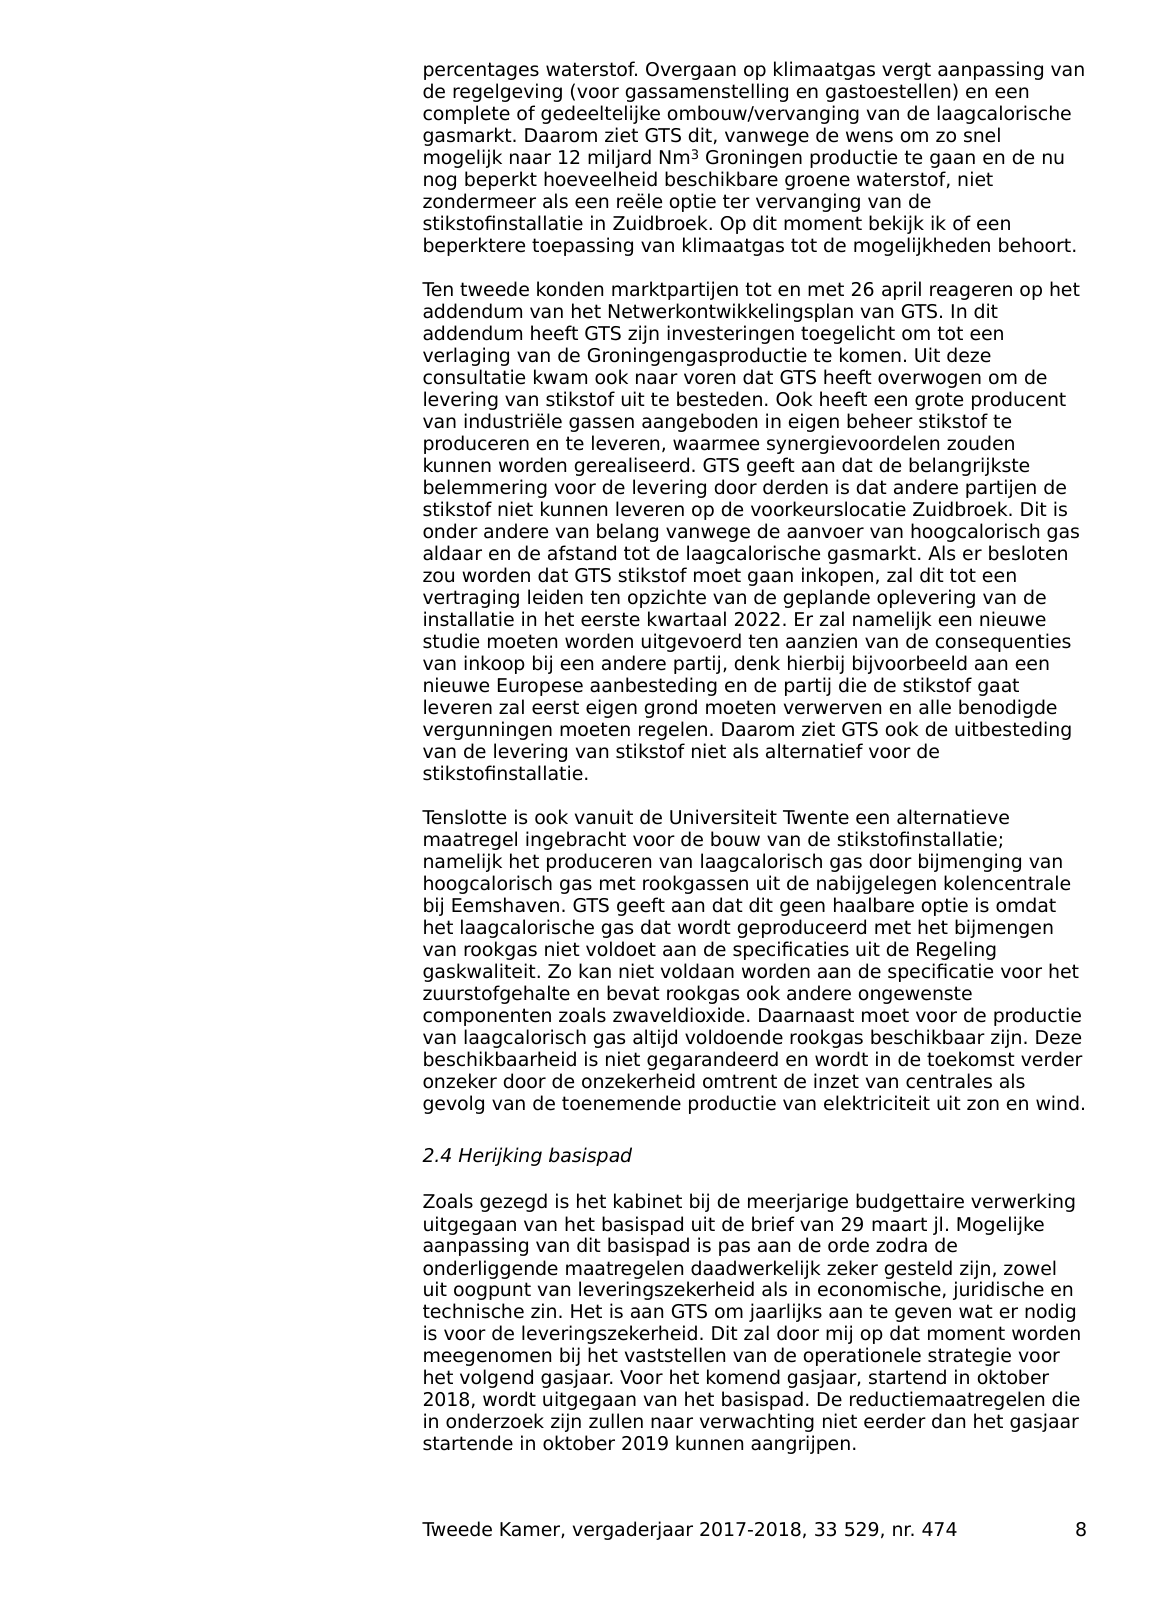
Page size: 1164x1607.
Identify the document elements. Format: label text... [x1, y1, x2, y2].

text percentages waterstof. Overgaan op klimaatgas vergt aanpassing van de regelgeving (voor gassamenstelling en gastoestellen) en een complete of gedeeltelijke ombouw/vervanging van de laagcalorische gasmarkt. Daarom ziet GTS dit, vanwege de wens om zo snel mogelijk naar 12 miljard Nm3 Groningen productie te gaan en de nu nog beperkt hoeveelheid beschikbare groene waterstof, niet zondermeer als een reële optie ter vervanging van de stikstofinstallatie in Zuidbroek. Op dit moment bekijk ik of een beperktere toepassing van klimaatgas tot de mogelijkheden behoort. [422, 59, 1087, 257]
text Zoals gezegd is het kabinet bij de meerjarige budgettaire verwerking uitgegaan van het basispad uit de brief van 29 maart jl. Mogelijke aanpassing van dit basispad is pas aan de orde zodra de onderliggende maatregelen daadwerkelijk zeker gesteld zijn, zowel uit oogpunt van leveringszekerheid als in economische, juridische en technische zin. Het is aan GTS om jaarlijks aan te geven wat er nodig is voor de leveringszekerheid. Dit zal door mij op dat moment worden meegenomen bij het vaststellen van de operationele strategie voor het volgend gasjaar. Voor het komend gasjaar, startend in oktober 2018, wordt uitgegaan van het basispad. De reductiemaatregelen die in onderzoek zijn zullen naar verwachting niet eerder dan het gasjaar startende in oktober 2019 kunnen aangrijpen. [422, 1191, 1087, 1455]
text Tenslotte is ook vanuit de Universiteit Twente een alternatieve maatregel ingebracht voor de bouw van de stikstofinstallatie; namelijk het produceren van laagcalorisch gas door bijmenging van hoogcalorisch gas met rookgassen uit de nabijgelegen kolencentrale bij Eemshaven. GTS geeft aan dat dit geen haalbare optie is omdat het laagcalorische gas dat wordt geproduceerd met het bijmengen van rookgas niet voldoet aan de specificaties uit de Regeling gaskwaliteit. Zo kan niet voldaan worden aan de specificatie voor het zuurstofgehalte en bevat rookgas ook andere ongewenste componenten zoals zwaveldioxide. Daarnaast moet voor de productie van laagcalorisch gas altijd voldoende rookgas beschikbaar zijn. Deze beschikbaarheid is niet gegarandeerd en wordt in de toekomst verder onzeker door de onzekerheid omtrent de inzet van centrales als gevolg van de toenemende productie van elektriciteit uit zon en wind. [422, 807, 1087, 1114]
text Ten tweede konden marktpartijen tot en met 26 april reageren op het addendum van het Netwerkontwikkelingsplan van GTS. In dit addendum heeft GTS zijn investeringen toegelicht om tot een verlaging van de Groningengasproductie te komen. Uit deze consultatie kwam ook naar voren dat GTS heeft overwogen om de levering van stikstof uit te besteden. Ook heeft een grote producent van industriële gassen aangeboden in eigen beheer stikstof te produceren en te leveren, waarmee synergievoordelen zouden kunnen worden gerealiseerd. GTS geeft aan dat de belangrijkste belemmering voor de levering door derden is dat andere partijen de stikstof niet kunnen leveren op de voorkeurslocatie Zuidbroek. Dit is onder andere van belang vanwege de aanvoer van hoogcalorisch gas aldaar en de afstand tot de laagcalorische gasmarkt. Als er besloten zou worden dat GTS stikstof moet gaan inkopen, zal dit tot een vertraging leiden ten opzichte van de geplande oplevering van de installatie in het eerste kwartaal 2022. Er zal namelijk een nieuwe studie moeten worden uitgevoerd ten aanzien van de consequenties van inkoop bij een andere partij, denk hierbij bijvoorbeeld aan een nieuwe Europese aanbesteding en de partij die de stikstof gaat leveren zal eerst eigen grond moeten verwerven en alle benodigde vergunningen moeten regelen. Daarom ziet GTS ook de uitbesteding van de levering van stikstof niet als alternatief voor de stikstofinstallatie. [422, 279, 1087, 784]
subtitle 2.4 Herijking basispad [422, 1144, 1087, 1166]
